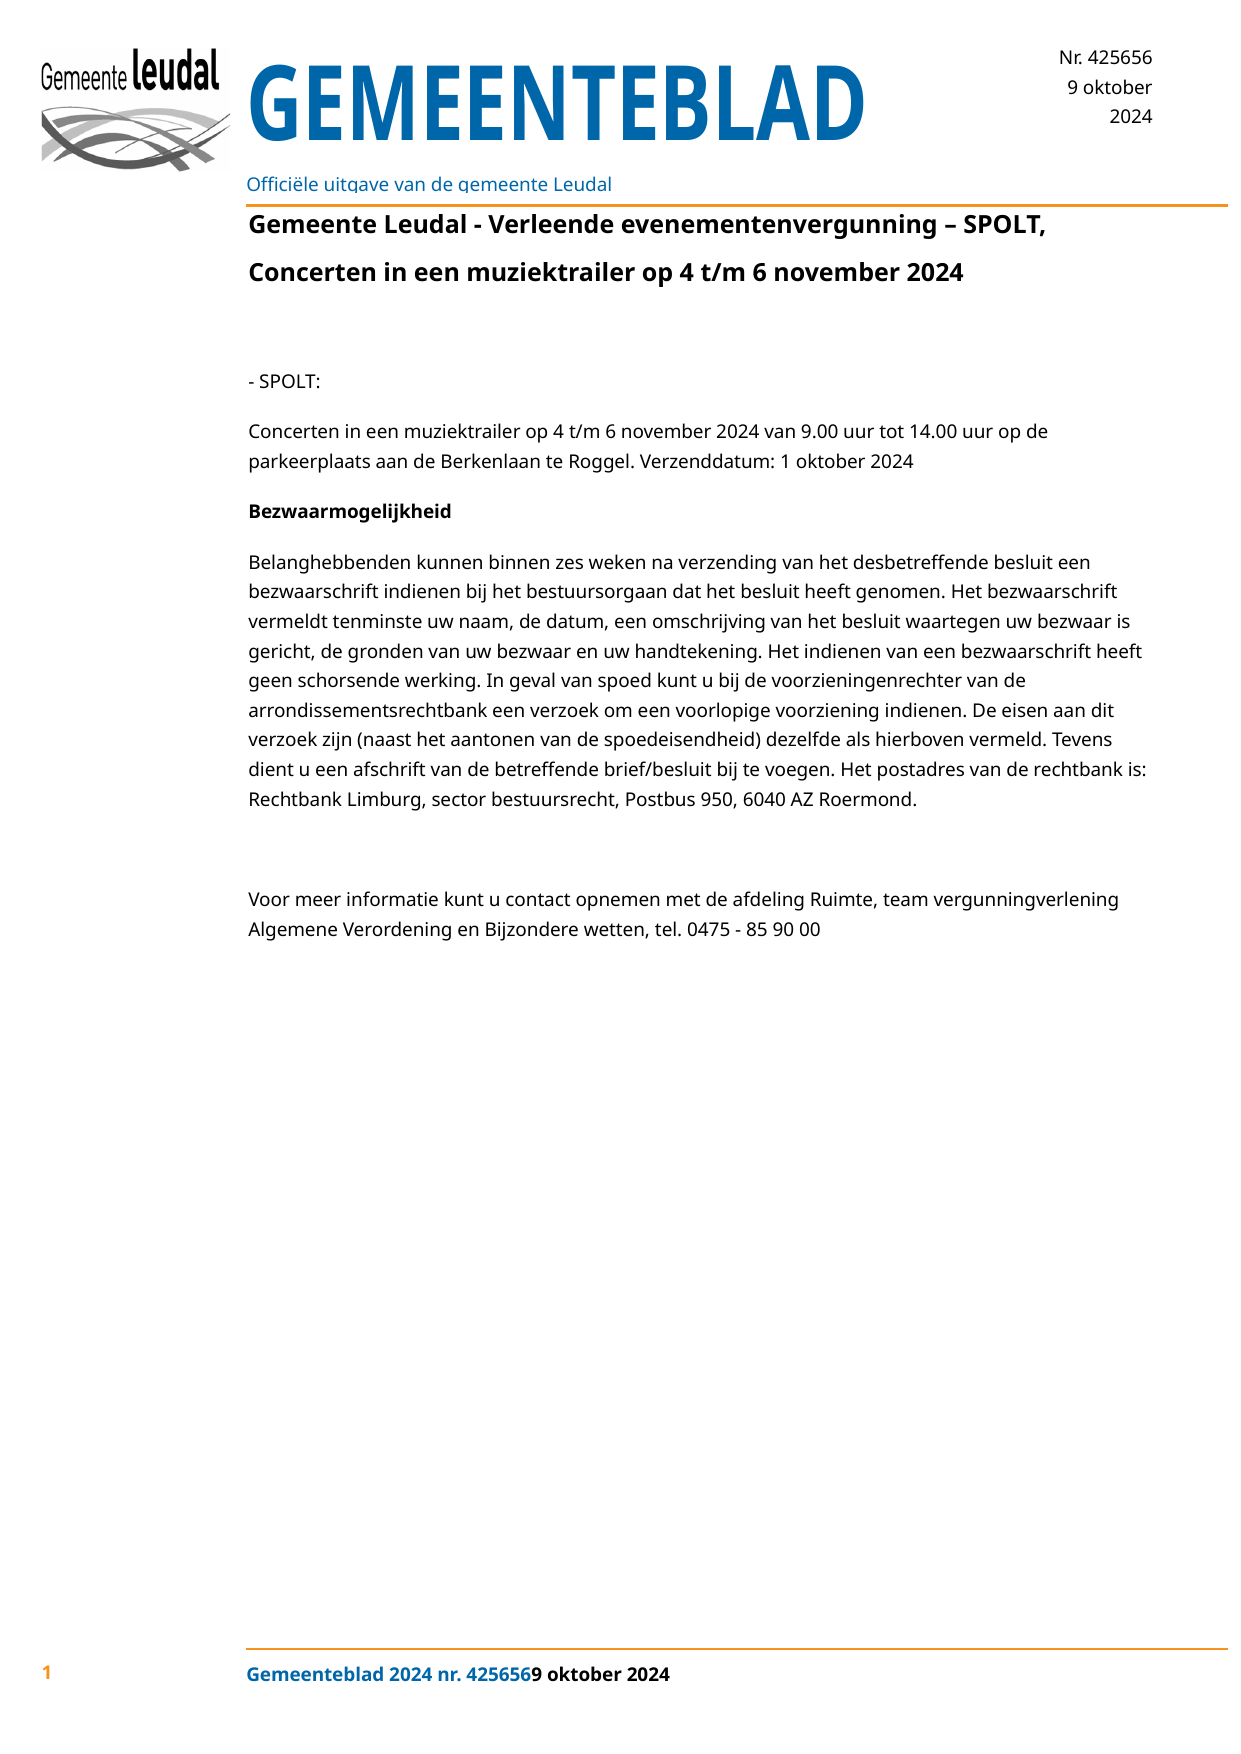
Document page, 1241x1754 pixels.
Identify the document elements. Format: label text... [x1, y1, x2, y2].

text - SPOLT: [248, 368, 1152, 394]
picture [41, 47, 231, 172]
text Voor meer informatie kunt u contact opnemen met de afdeling Ruimte, team vergunningverlening Algemene Verordening en Bijzondere wetten, tel. 0475 - 85 90 00 [248, 887, 1152, 942]
text Bezwaarmogelijkheid [248, 499, 1152, 524]
text Concerten in een muziektrailer op 4 t/m 6 november 2024 van 9.00 uur tot 14.00 uur op de parkeerplaats aan de Berkenlaan te Roggel. Verzenddatum: 1 oktober 2024 [248, 419, 1152, 474]
text Gemeente Leudal - Verleende evenementenvergunning – SPOLT, Concerten in een muziektrailer op 4 t/m 6 november 2024 [248, 207, 1152, 288]
text Belanghebbenden kunnen binnen zes weken na verzending van het desbetreffende besluit een bezwaarschrift indienen bij het bestuursorgaan dat het besluit heeft genomen. Het bezwaarschrift vermeldt tenminste uw naam, de datum, een omschrijving van het besluit waartegen uw bezwaar is gericht, de gronden van uw bezwaar en uw handtekening. Het indienen van een bezwaarschrift heeft geen schorsende werking. In geval van spoed kunt u bij de voorzieningenrechter van de arrondissementsrechtbank een verzoek om een voorlopige voorziening indienen. De eisen aan dit verzoek zijn (naast het aantonen van de spoedeisendheid) dezelfde als hierboven vermeld. Tevens dient u een afschrift van de betreffende brief/besluit bij te voegen. Het postadres van de rechtbank is: Rechtbank Limburg, sector bestuursrecht, Postbus 950, 6040 AZ Roermond. [248, 549, 1152, 812]
